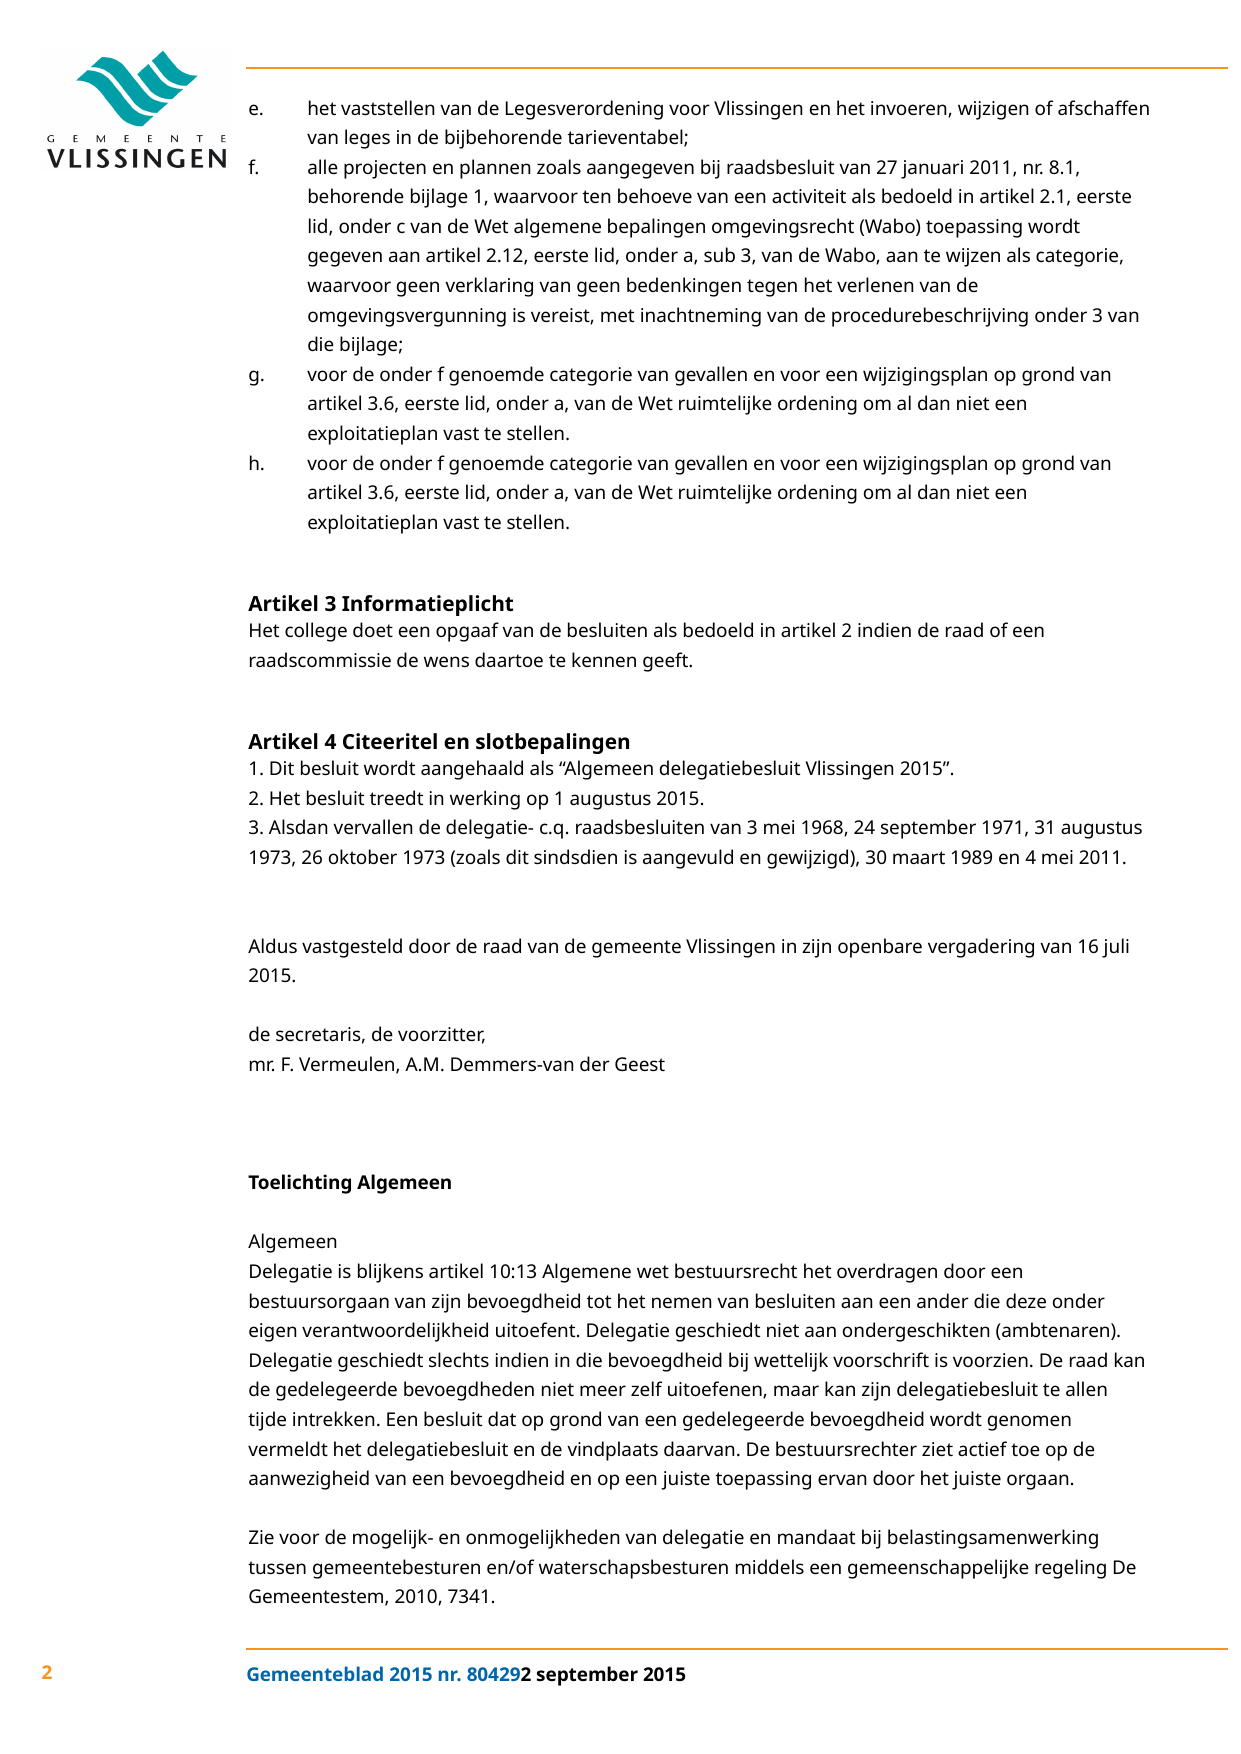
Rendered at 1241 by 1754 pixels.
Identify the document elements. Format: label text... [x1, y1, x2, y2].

list alle projecten en plannen zoals aangegeven bij raadsbesluit van 27 januari 2011, nr. 8.1, behorende bijlage 1, waarvoor ten behoeve van een activiteit als bedoeld in artikel 2.1, eerste lid, onder c van de Wet algemene bepalingen omgevingsrecht (Wabo) toepassing wordt gegeven aan artikel 2.12, eerste lid, onder a, sub 3, van de Wabo, aan te wijzen als categorie, waarvoor geen verklaring van geen bedenkingen tegen het verlenen van de omgevingsvergunning is vereist, met inachtneming van de procedurebeschrijving onder 3 van die bijlage; [248, 154, 1152, 357]
text Toelichting Algemeen [248, 1169, 1152, 1195]
text Algemeen [248, 1229, 1152, 1254]
text mr. F. Vermeulen, A.M. Demmers-van der Geest [248, 1051, 1152, 1077]
text Aldus vastgesteld door de raad van de gemeente Vlissingen in zijn openbare vergadering van 16 juli 2015. [248, 933, 1152, 988]
text 3. Alsdan vervallen de delegatie- c.q. raadsbesluiten van 3 mei 1968, 24 september 1971, 31 augustus 1973, 26 oktober 1973 (zoals dit sindsdien is aangevuld en gewijzigd), 30 maart 1989 en 4 mei 2011. [248, 814, 1152, 870]
picture [41, 47, 231, 172]
text de secretaris, de voorzitter, [248, 1022, 1152, 1047]
list het vaststellen van de Legesverordening voor Vlissingen en het invoeren, wijzigen of afschaffen van leges in de bijbehorende tarieventabel; [248, 95, 1152, 150]
text 1. Dit besluit wordt aangehaald als “Algemeen delegatiebesluit Vlissingen 2015”. [248, 755, 1152, 781]
text Zie voor de mogelijk- en onmogelijkheden van delegatie en mandaat bij belastingsamenwerking tussen gemeentebesturen en/of waterschapsbesturen middels een gemeenschappelijke regeling De Gemeentestem, 2010, 7341. [248, 1524, 1152, 1609]
list voor de onder f genoemde categorie van gevallen en voor een wijzigingsplan op grond van artikel 3.6, eerste lid, onder a, van de Wet ruimtelijke ordening om al dan niet een exploitatieplan vast te stellen. [248, 361, 1152, 446]
text Het college doet een opgaaf van de besluiten als bedoeld in artikel 2 indien de raad of een raadscommissie de wens daartoe te kennen geeft. [248, 617, 1152, 673]
text Delegatie is blijkens artikel 10:13 Algemene wet bestuursrecht het overdragen door een bestuursorgaan van zijn bevoegdheid tot het nemen van besluiten aan een ander die deze onder eigen verantwoordelijkheid uitoefent. Delegatie geschiedt niet aan ondergeschikten (ambtenaren). Delegatie geschiedt slechts indien in die bevoegdheid bij wettelijk voorschrift is voorzien. De raad kan de gedelegeerde bevoegdheden niet meer zelf uitoefenen, maar kan zijn delegatiebesluit te allen tijde intrekken. Een besluit dat op grond van een gedelegeerde bevoegdheid wordt genomen vermeldt het delegatiebesluit en de vindplaats daarvan. De bestuursrechter ziet actief toe op de aanwezigheid van een bevoegdheid en op een juiste toepassing ervan door het juiste orgaan. [248, 1258, 1152, 1491]
text Artikel 4 Citeeritel en slotbepalingen [248, 727, 1152, 755]
text Artikel 3 Informatieplicht [248, 589, 1152, 617]
text 2. Het besluit treedt in werking op 1 augustus 2015. [248, 785, 1152, 811]
list voor de onder f genoemde categorie van gevallen en voor een wijzigingsplan op grond van artikel 3.6, eerste lid, onder a, van de Wet ruimtelijke ordening om al dan niet een exploitatieplan vast te stellen. [248, 450, 1152, 535]
